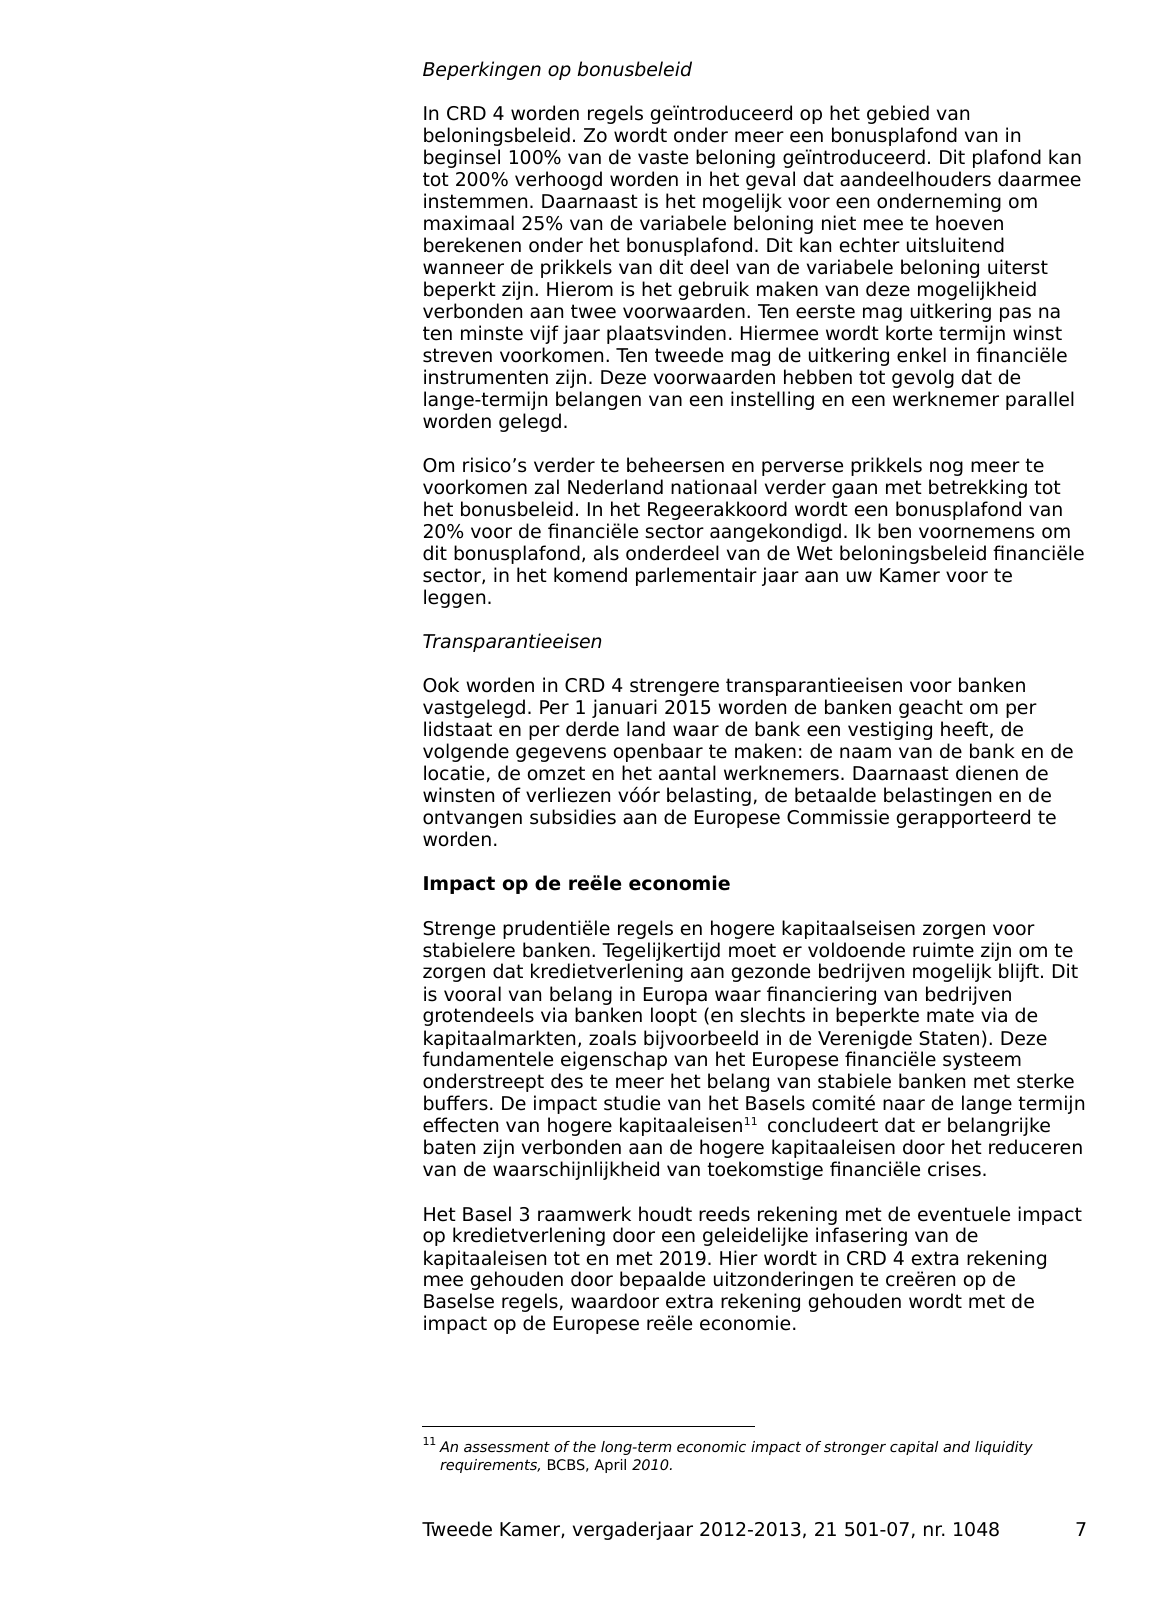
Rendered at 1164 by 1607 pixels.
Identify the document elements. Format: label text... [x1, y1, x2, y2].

text In CRD 4 worden regels geïntroduceerd op het gebied van beloningsbeleid. Zo wordt onder meer een bonusplafond van in beginsel 100% van de vaste beloning geïntroduceerd. Dit plafond kan tot 200% verhoogd worden in het geval dat aandeelhouders daarmee instemmen. Daarnaast is het mogelijk voor een onderneming om maximaal 25% van de variabele beloning niet mee te hoeven berekenen onder het bonusplafond. Dit kan echter uitsluitend wanneer de prikkels van dit deel van de variabele beloning uiterst beperkt zijn. Hierom is het gebruik maken van deze mogelijkheid verbonden aan twee voorwaarden. Ten eerste mag uitkering pas na ten minste vijf jaar plaatsvinden. Hiermee wordt korte termijn winst streven voorkomen. Ten tweede mag de uitkering enkel in financiële instrumenten zijn. Deze voorwaarden hebben tot gevolg dat de lange-termijn belangen van een instelling en een werknemer parallel worden gelegd. [422, 103, 1087, 433]
text Ook worden in CRD 4 strengere transparantieeisen voor banken vastgelegd. Per 1 januari 2015 worden de banken geacht om per lidstaat en per derde land waar de bank een vestiging heeft, de volgende gegevens openbaar te maken: de naam van de bank en de locatie, de omzet en het aantal werknemers. Daarnaast dienen de winsten of verliezen vóór belasting, de betaalde belastingen en de ontvangen subsidies aan de Europese Commissie gerapporteerd te worden. [422, 675, 1087, 851]
text An assessment of the long-term economic impact of stronger capital and liquidity requirements, BCBS, April 2010. [422, 1435, 1087, 1474]
text Strenge prudentiële regels en hogere kapitaalseisen zorgen voor stabielere banken. Tegelijkertijd moet er voldoende ruimte zijn om te zorgen dat kredietverlening aan gezonde bedrijven mogelijk blijft. Dit is vooral van belang in Europa waar financiering van bedrijven grotendeels via banken loopt (en slechts in beperkte mate via de kapitaalmarkten, zoals bijvoorbeeld in de Verenigde Staten). Deze fundamentele eigenschap van het Europese financiële systeem onderstreept des te meer het belang van stabiele banken met sterke buffers. De impact studie van het Basels comité naar de lange termijn effecten van hogere kapitaaleisen concludeert dat er belangrijke baten zijn verbonden aan de hogere kapitaaleisen door het reduceren van de waarschijnlijkheid van toekomstige financiële crises. [422, 917, 1087, 1181]
subtitle Beperkingen op bonusbeleid [422, 59, 1087, 81]
subtitle Transparantieeisen [422, 631, 1087, 653]
text Het Basel 3 raamwerk houdt reeds rekening met de eventuele impact op kredietverlening door een geleidelijke infasering van de kapitaaleisen tot en met 2019. Hier wordt in CRD 4 extra rekening mee gehouden door bepaalde uitzonderingen te creëren op de Baselse regels, waardoor extra rekening gehouden wordt met de impact op de Europese reële economie. [422, 1203, 1087, 1335]
text Om risico’s verder te beheersen en perverse prikkels nog meer te voorkomen zal Nederland nationaal verder gaan met betrekking tot het bonusbeleid. In het Regeerakkoord wordt een bonusplafond van 20% voor de financiële sector aangekondigd. Ik ben voornemens om dit bonusplafond, als onderdeel van de Wet beloningsbeleid financiële sector, in het komend parlementair jaar aan uw Kamer voor te leggen. [422, 455, 1087, 609]
subtitle Impact op de reële economie [422, 873, 1087, 895]
